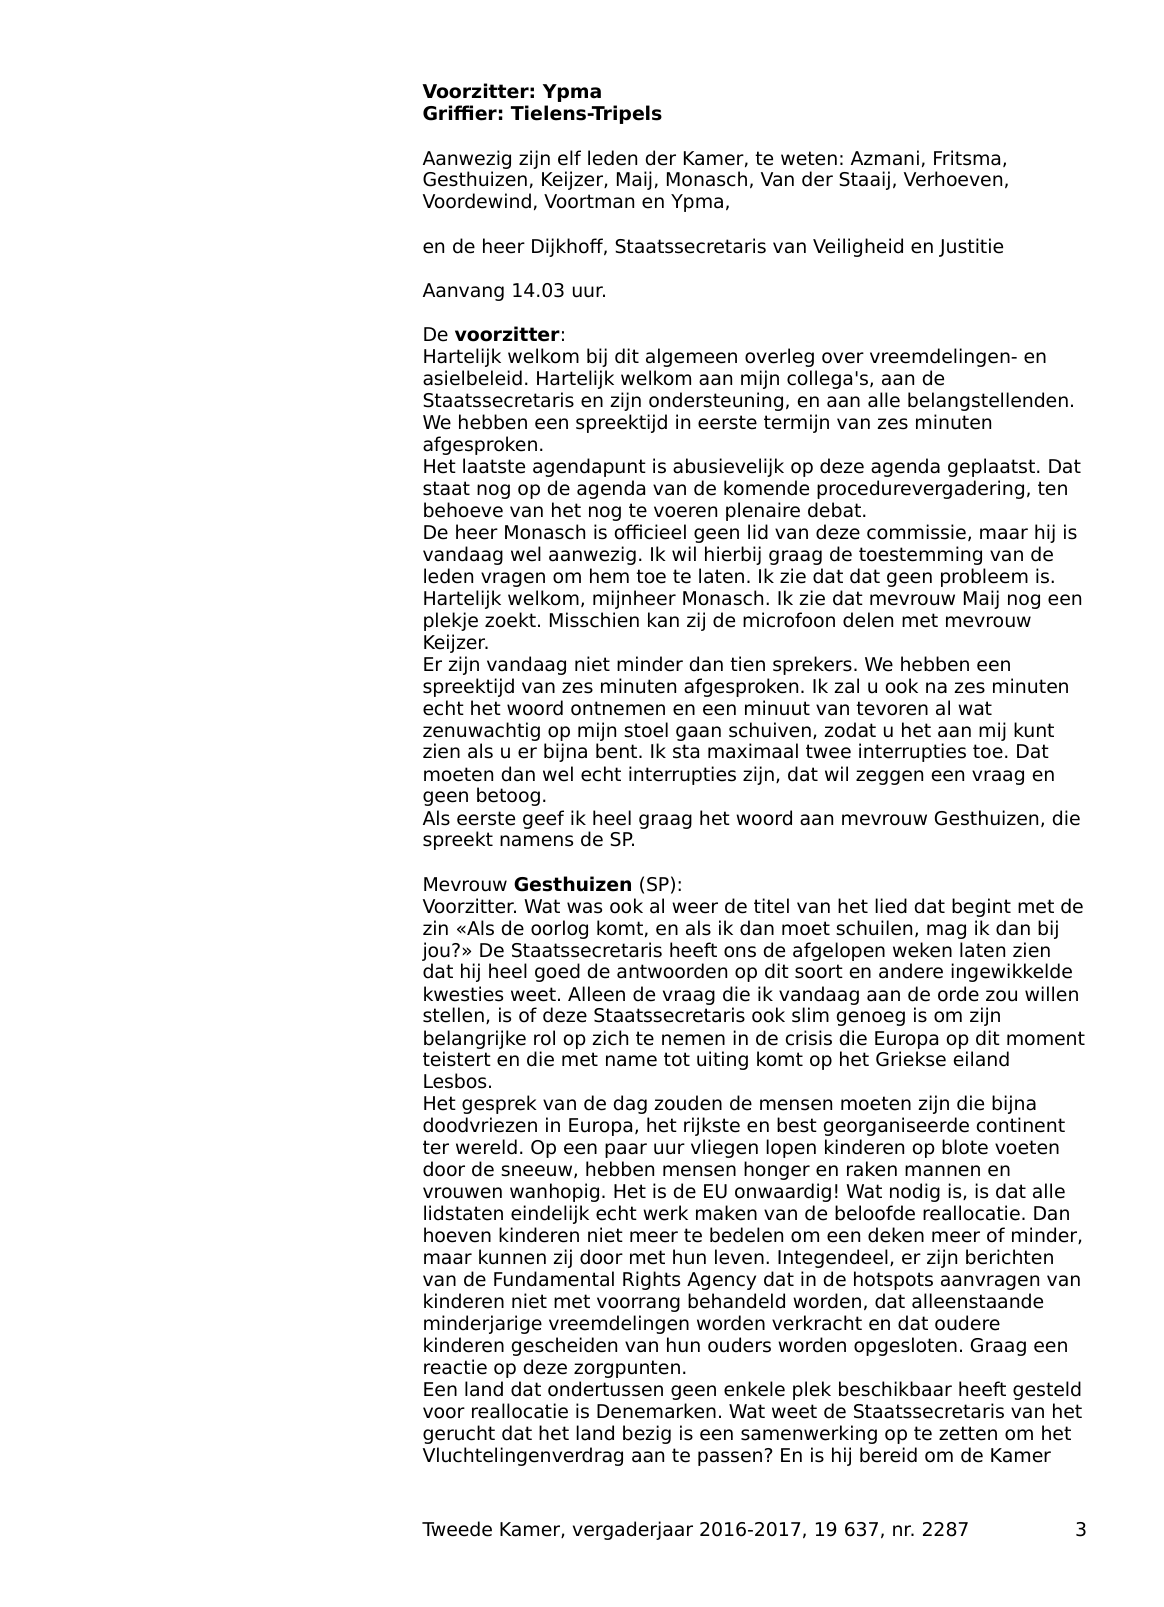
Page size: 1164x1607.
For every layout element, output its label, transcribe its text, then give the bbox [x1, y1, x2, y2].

text Als eerste geef ik heel graag het woord aan mevrouw Gesthuizen, die spreekt namens de SP. [422, 807, 1087, 851]
text De heer Monasch is officieel geen lid van deze commissie, maar hij is vandaag wel aanwezig. Ik wil hierbij graag de toestemming van de leden vragen om hem toe te laten. Ik zie dat dat geen probleem is. Hartelijk welkom, mijnheer Monasch. Ik zie dat mevrouw Maij nog een plekje zoekt. Misschien kan zij de microfoon delen met mevrouw Keijzer. [422, 522, 1087, 653]
text De voorzitter: [422, 324, 1087, 346]
text Voorzitter: Ypma [422, 81, 1087, 103]
text en de heer Dijkhoff, Staatssecretaris van Veiligheid en Justitie [422, 236, 1087, 257]
text Er zijn vandaag niet minder dan tien sprekers. We hebben een spreektijd van zes minuten afgesproken. Ik zal u ook na zes minuten echt het woord ontnemen en een minuut van tevoren al wat zenuwachtig op mijn stoel gaan schuiven, zodat u het aan mij kunt zien als u er bijna bent. Ik sta maximaal twee interrupties toe. Dat moeten dan wel echt interrupties zijn, dat wil zeggen een vraag en geen betoog. [422, 653, 1087, 807]
text Griffier: Tielens-Tripels [422, 103, 1087, 125]
text Aanwezig zijn elf leden der Kamer, te weten: Azmani, Fritsma, Gesthuizen, Keijzer, Maij, Monasch, Van der Staaij, Verhoeven, Voordewind, Voortman en Ypma, [422, 147, 1087, 213]
text Aanvang 14.03 uur. [422, 280, 1087, 302]
text Mevrouw Gesthuizen (SP): [422, 873, 1087, 896]
text Een land dat ondertussen geen enkele plek beschikbaar heeft gesteld voor reallocatie is Denemarken. Wat weet de Staatssecretaris van het gerucht dat het land bezig is een samenwerking op te zetten om het Vluchtelingenverdrag aan te passen? En is hij bereid om de Kamer [422, 1379, 1087, 1467]
text Het laatste agendapunt is abusievelijk op deze agenda geplaatst. Dat staat nog op de agenda van de komende procedurevergadering, ten behoeve van het nog te voeren plenaire debat. [422, 456, 1087, 522]
text Hartelijk welkom bij dit algemeen overleg over vreemdelingen- en asielbeleid. Hartelijk welkom aan mijn collega's, aan de Staatssecretaris en zijn ondersteuning, en aan alle belangstellenden. We hebben een spreektijd in eerste termijn van zes minuten afgesproken. [422, 346, 1087, 456]
text Het gesprek van de dag zouden de mensen moeten zijn die bijna doodvriezen in Europa, het rijkste en best georganiseerde continent ter wereld. Op een paar uur vliegen lopen kinderen op blote voeten door de sneeuw, hebben mensen honger en raken mannen en vrouwen wanhopig. Het is de EU onwaardig! Wat nodig is, is dat alle lidstaten eindelijk echt werk maken van de beloofde reallocatie. Dan hoeven kinderen niet meer te bedelen om een deken meer of minder, maar kunnen zij door met hun leven. Integendeel, er zijn berichten van de Fundamental Rights Agency dat in de hotspots aanvragen van kinderen niet met voorrang behandeld worden, dat alleenstaande minderjarige vreemdelingen worden verkracht en dat oudere kinderen gescheiden van hun ouders worden opgesloten. Graag een reactie op deze zorgpunten. [422, 1093, 1087, 1379]
text Voorzitter. Wat was ook al weer de titel van het lied dat begint met de zin «Als de oorlog komt, en als ik dan moet schuilen, mag ik dan bij jou?» De Staatssecretaris heeft ons de afgelopen weken laten zien dat hij heel goed de antwoorden op dit soort en andere ingewikkelde kwesties weet. Alleen de vraag die ik vandaag aan de orde zou willen stellen, is of deze Staatssecretaris ook slim genoeg is om zijn belangrijke rol op zich te nemen in de crisis die Europa op dit moment teistert en die met name tot uiting komt op het Griekse eiland Lesbos. [422, 896, 1087, 1093]
